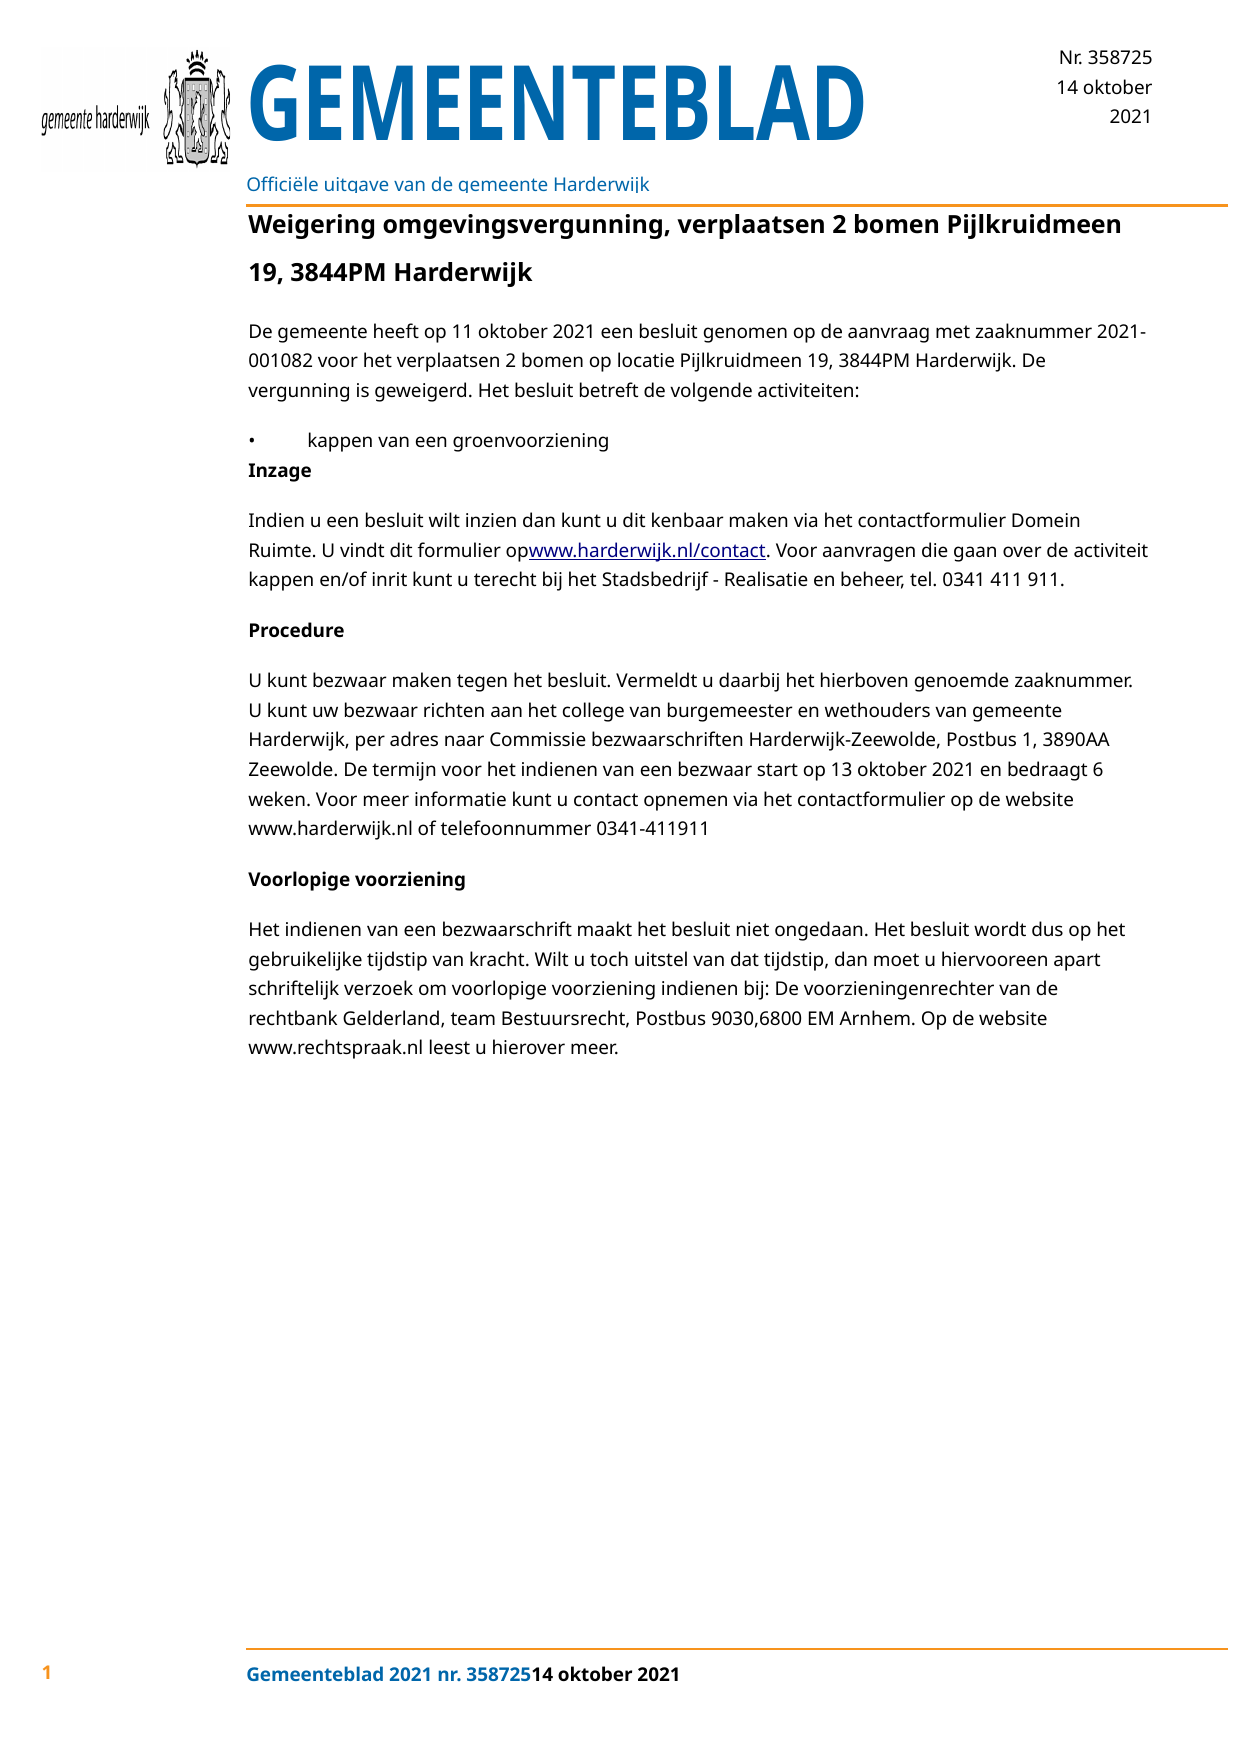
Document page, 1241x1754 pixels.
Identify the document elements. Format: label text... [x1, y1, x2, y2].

list kappen van een groenvoorziening [248, 427, 1152, 453]
text Weigering omgevingsvergunning, verplaatsen 2 bomen Pijlkruidmeen 19, 3844PM Harderwijk [248, 207, 1152, 288]
text Voorlopige voorziening [248, 866, 1152, 892]
text Indien u een besluit wilt inzien dan kunt u dit kenbaar maken via het contactformulier Domein Ruimte. U vindt dit formulier opwww.harderwijk.nl/contact. Voor aanvragen die gaan over de activiteit kappen en/of inrit kunt u terecht bij het Stadsbedrijf - Realisatie en beheer, tel. 0341 411 911. [248, 507, 1152, 592]
text De gemeente heeft op 11 oktober 2021 een besluit genomen op de aanvraag met zaaknummer 2021-001082 voor het verplaatsen 2 bomen op locatie Pijlkruidmeen 19, 3844PM Harderwijk. De vergunning is geweigerd. Het besluit betreft de volgende activiteiten: [248, 318, 1152, 403]
picture [41, 47, 231, 172]
text U kunt bezwaar maken tegen het besluit. Vermeldt u daarbij het hierboven genoemde zaaknummer. U kunt uw bezwaar richten aan het college van burgemeester en wethouders van gemeente Harderwijk, per adres naar Commissie bezwaarschriften Harderwijk-Zeewolde, Postbus 1, 3890AA Zeewolde. De termijn voor het indienen van een bezwaar start op 13 oktober 2021 en bedraagt 6 weken. Voor meer informatie kunt u contact opnemen via het contactformulier op de website www.harderwijk.nl of telefoonnummer 0341-411911 [248, 667, 1152, 841]
text Procedure [248, 617, 1152, 643]
text Het indienen van een bezwaarschrift maakt het besluit niet ongedaan. Het besluit wordt dus op het gebruikelijke tijdstip van kracht. Wilt u toch uitstel van dat tijdstip, dan moet u hiervooreen apart schriftelijk verzoek om voorlopige voorziening indienen bij: De voorzieningenrechter van de rechtbank Gelderland, team Bestuursrecht, Postbus 9030,6800 EM Arnhem. Op de website www.rechtspraak.nl leest u hierover meer. [248, 916, 1152, 1060]
text Inzage [248, 457, 1152, 483]
